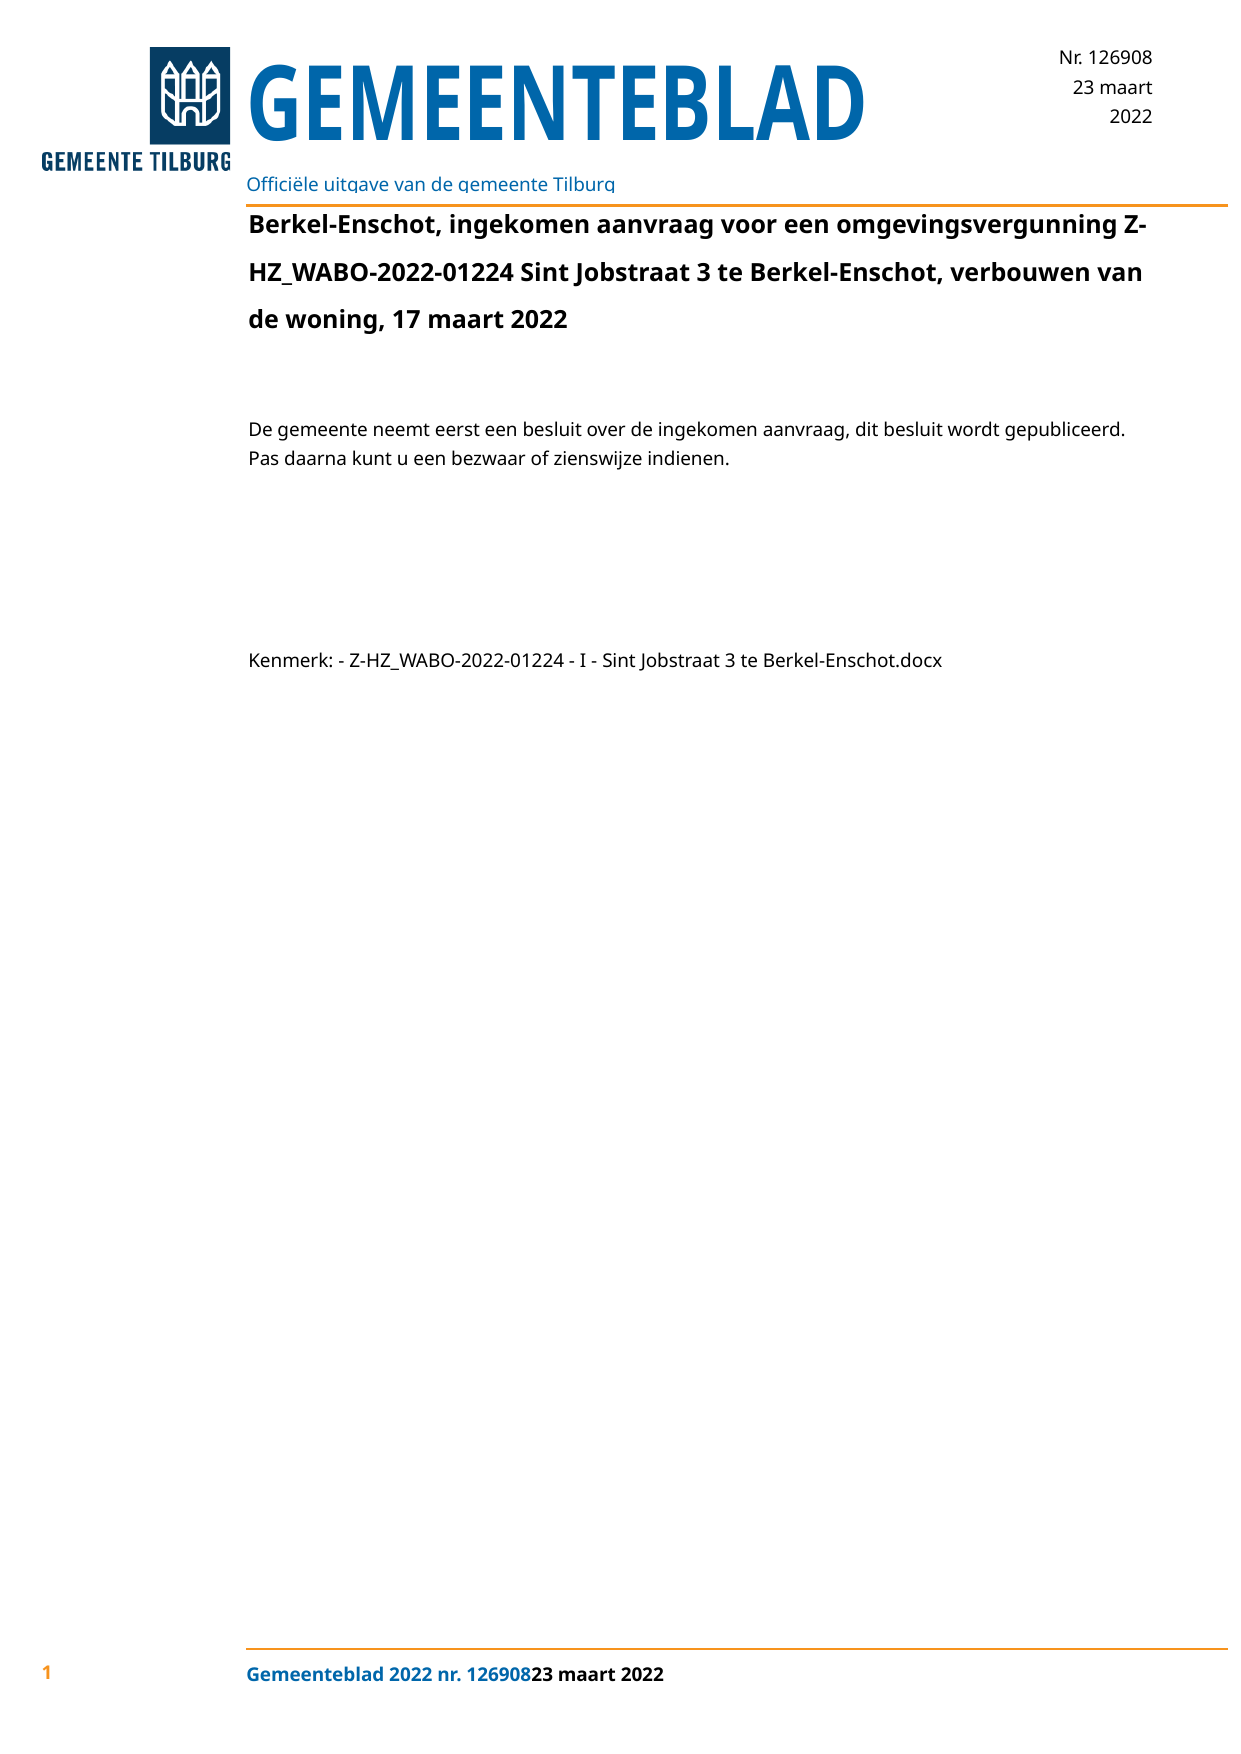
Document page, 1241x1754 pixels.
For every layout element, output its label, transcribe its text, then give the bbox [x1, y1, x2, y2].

text De gemeente neemt eerst een besluit over de ingekomen aanvraag, dit besluit wordt gepubliceerd. Pas daarna kunt u een bezwaar of zienswijze indienen. [248, 416, 1152, 471]
text Kenmerk: - Z-HZ_WABO-2022-01224 - I - Sint Jobstraat 3 te Berkel-Enschot.docx [248, 647, 1152, 673]
text Berkel-Enschot, ingekomen aanvraag voor een omgevingsvergunning Z-HZ_WABO-2022-01224 Sint Jobstraat 3 te Berkel-Enschot, verbouwen van de woning, 17 maart 2022 [248, 207, 1152, 336]
picture [41, 47, 231, 172]
